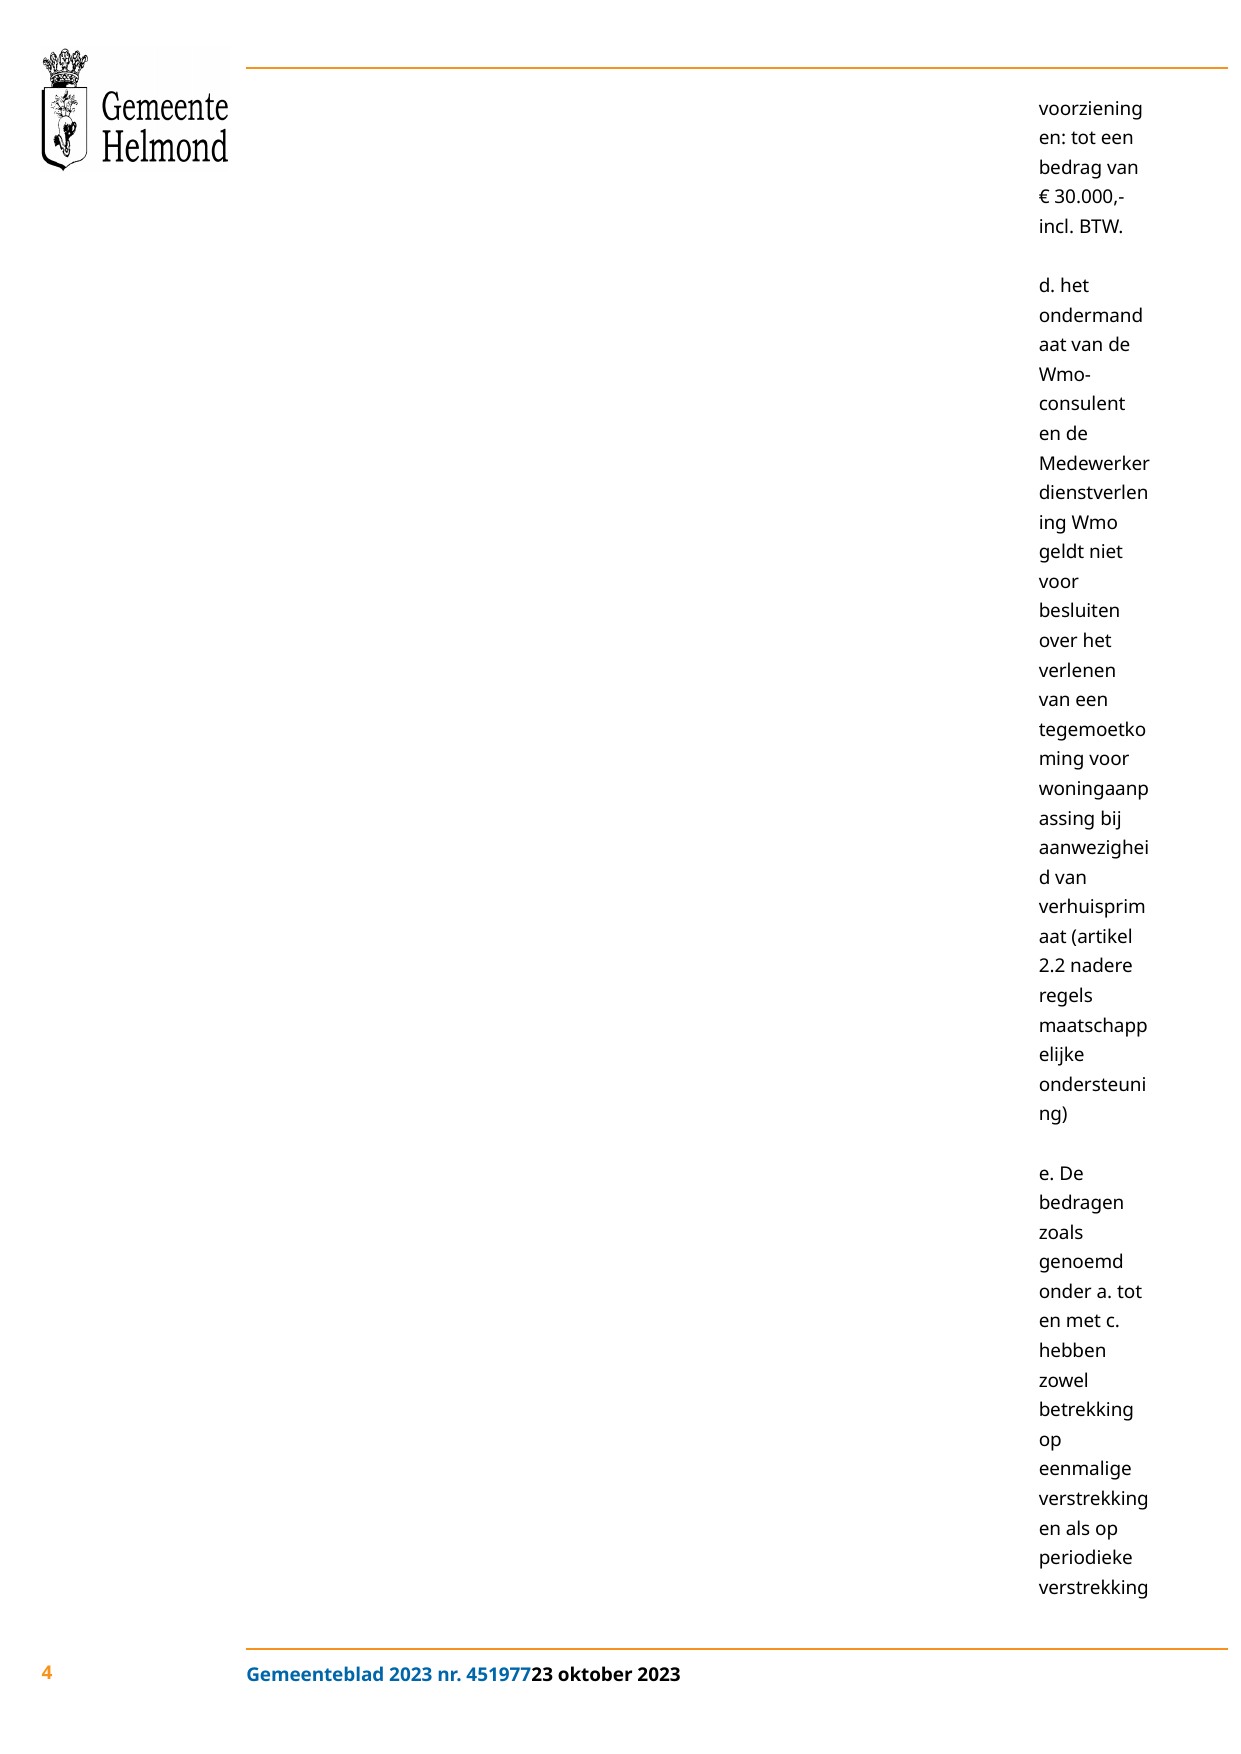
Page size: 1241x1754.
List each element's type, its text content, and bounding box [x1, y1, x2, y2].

table_cell [474, 95, 587, 1600]
table_cell [248, 95, 361, 1600]
table_cell [926, 95, 1038, 1600]
table_cell [361, 95, 474, 1600]
table_cell [813, 95, 926, 1600]
table_cell voorzieningen: tot een bedrag van € 30.000,- incl. BTW. d. het ondermandaat van de Wmo-consulent en de Medewerker dienstverlening Wmo geldt niet voor besluiten over het verlenen van een tegemoetkoming voor woningaanpassing bij aanwezigheid van verhuisprimaat (artikel 2.2 nadere regels maatschappelijke ondersteuning) e. De bedragen zoals genoemd onder a. tot en met c. hebben zowel betrekking op eenmalige verstrekkingen als op periodieke verstrekking [1039, 95, 1152, 1600]
table_cell [587, 95, 700, 1600]
picture [41, 47, 231, 172]
table_cell [700, 95, 813, 1600]
